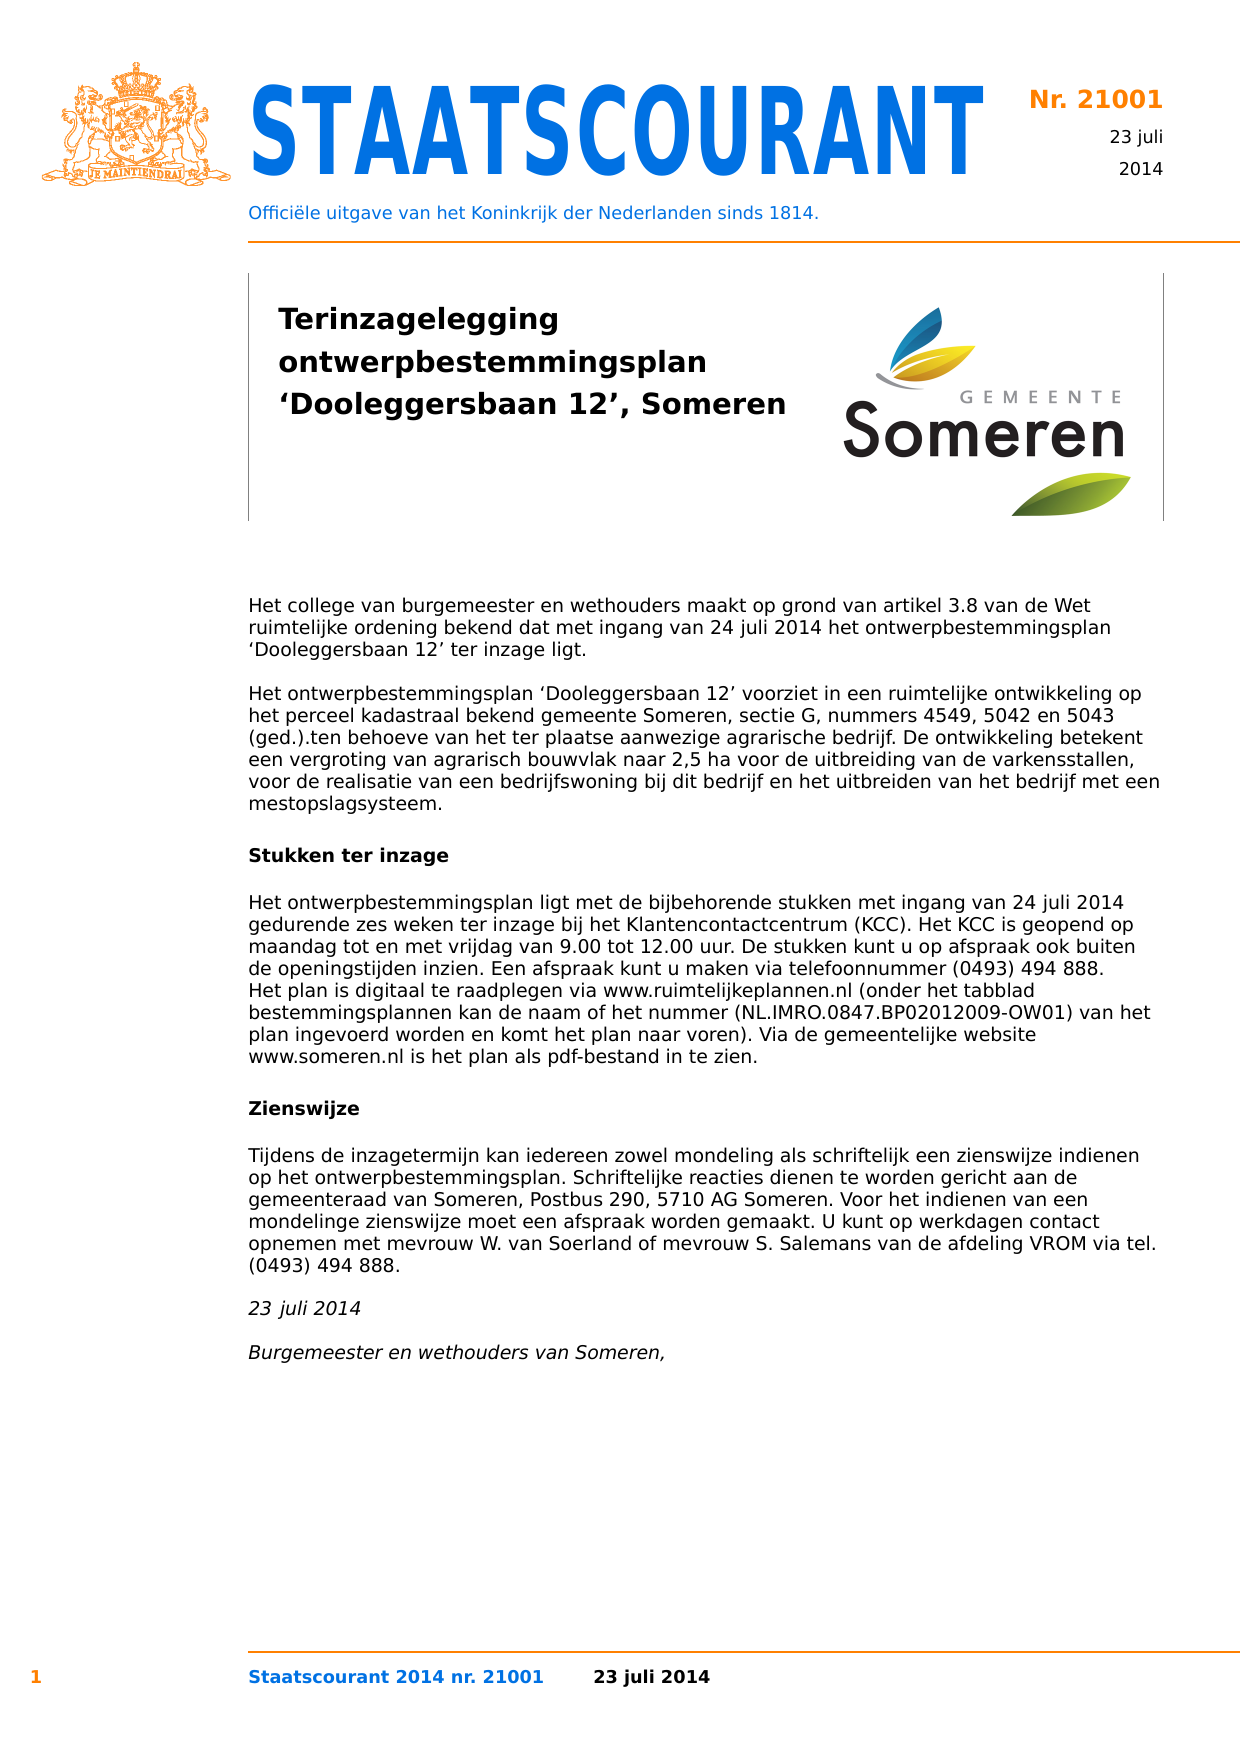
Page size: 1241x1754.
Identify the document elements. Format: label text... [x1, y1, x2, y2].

text Het ontwerpbestemmingsplan ligt met de bijbehorende stukken met ingang van 24 juli 2014 gedurende zes weken ter inzage bij het Klantencontactcentrum (KCC). Het KCC is geopend op maandag tot en met vrijdag van 9.00 tot 12.00 uur. De stukken kunt u op afspraak ook buiten de openingstijden inzien. Een afspraak kunt u maken via telefoonnummer (0493) 494 888. [248, 892, 1163, 980]
subtitle Zienswijze [248, 1098, 1163, 1119]
table_header [25, 62, 248, 241]
text Het plan is digitaal te raadplegen via www.ruimtelijkeplannen.nl (onder het tabblad bestemmingsplannen kan de naam of het nummer (NL.IMRO.0847.BP02012009-OW01) van het plan ingevoerd worden en komt het plan naar voren). Via de gemeentelijke website www.someren.nl is het plan als pdf-bestand in te zien. [248, 980, 1163, 1068]
table_cell 23 juli [998, 121, 1240, 153]
text Het college van burgemeester en wethouders maakt op grond van artikel 3.8 van de Wet ruimtelijke ordening bekend dat met ingang van 24 juli 2014 het ontwerpbestemmingsplan ‘Dooleggersbaan 12’ ter inzage ligt. [248, 595, 1163, 661]
text Het ontwerpbestemmingsplan ‘Dooleggersbaan 12’ voorziet in een ruimtelijke ontwikkeling op het perceel kadastraal bekend gemeente Someren, sectie G, nummers 4549, 5042 en 5043 (ged.).ten behoeve van het ter plaatse aanwezige agrarische bedrijf. De ontwikkeling betekent een vergroting van agrarisch bouwvlak naar 2,5 ha voor de uitbreiding van de varkensstallen, voor de realisatie van een bedrijfswoning bij dit bedrijf en het uitbreiden van het bedrijf met een mestopslagsysteem. [248, 683, 1163, 815]
table_header Nr. 21001 [998, 62, 1240, 121]
subtitle Stukken ter inzage [248, 845, 1163, 867]
text Burgemeester en wethouders van Someren, [248, 1342, 1163, 1364]
picture [838, 302, 1134, 521]
table_header STAATSCOURANT [248, 62, 998, 203]
text 23 juli 2014 [248, 1298, 1163, 1320]
picture [41, 62, 231, 186]
table_cell 2014 [998, 153, 1240, 203]
subtitle Terinzagelegging ontwerpbestemmingsplan ‘Dooleggersbaan 12’, Someren [249, 273, 1163, 521]
text Tijdens de inzagetermijn kan iedereen zowel mondeling als schriftelijk een zienswijze indienen op het ontwerpbestemmingsplan. Schriftelijke reacties dienen te worden gericht aan de gemeenteraad van Someren, Postbus 290, 5710 AG Someren. Voor het indienen van een mondelinge zienswijze moet een afspraak worden gemaakt. U kunt op werkdagen contact opnemen met mevrouw W. van Soerland of mevrouw S. Salemans van de afdeling VROM via tel. (0493) 494 888. [248, 1144, 1163, 1276]
table_cell Officiële uitgave van het Koninkrijk der Nederlanden sinds 1814. [248, 203, 1240, 241]
